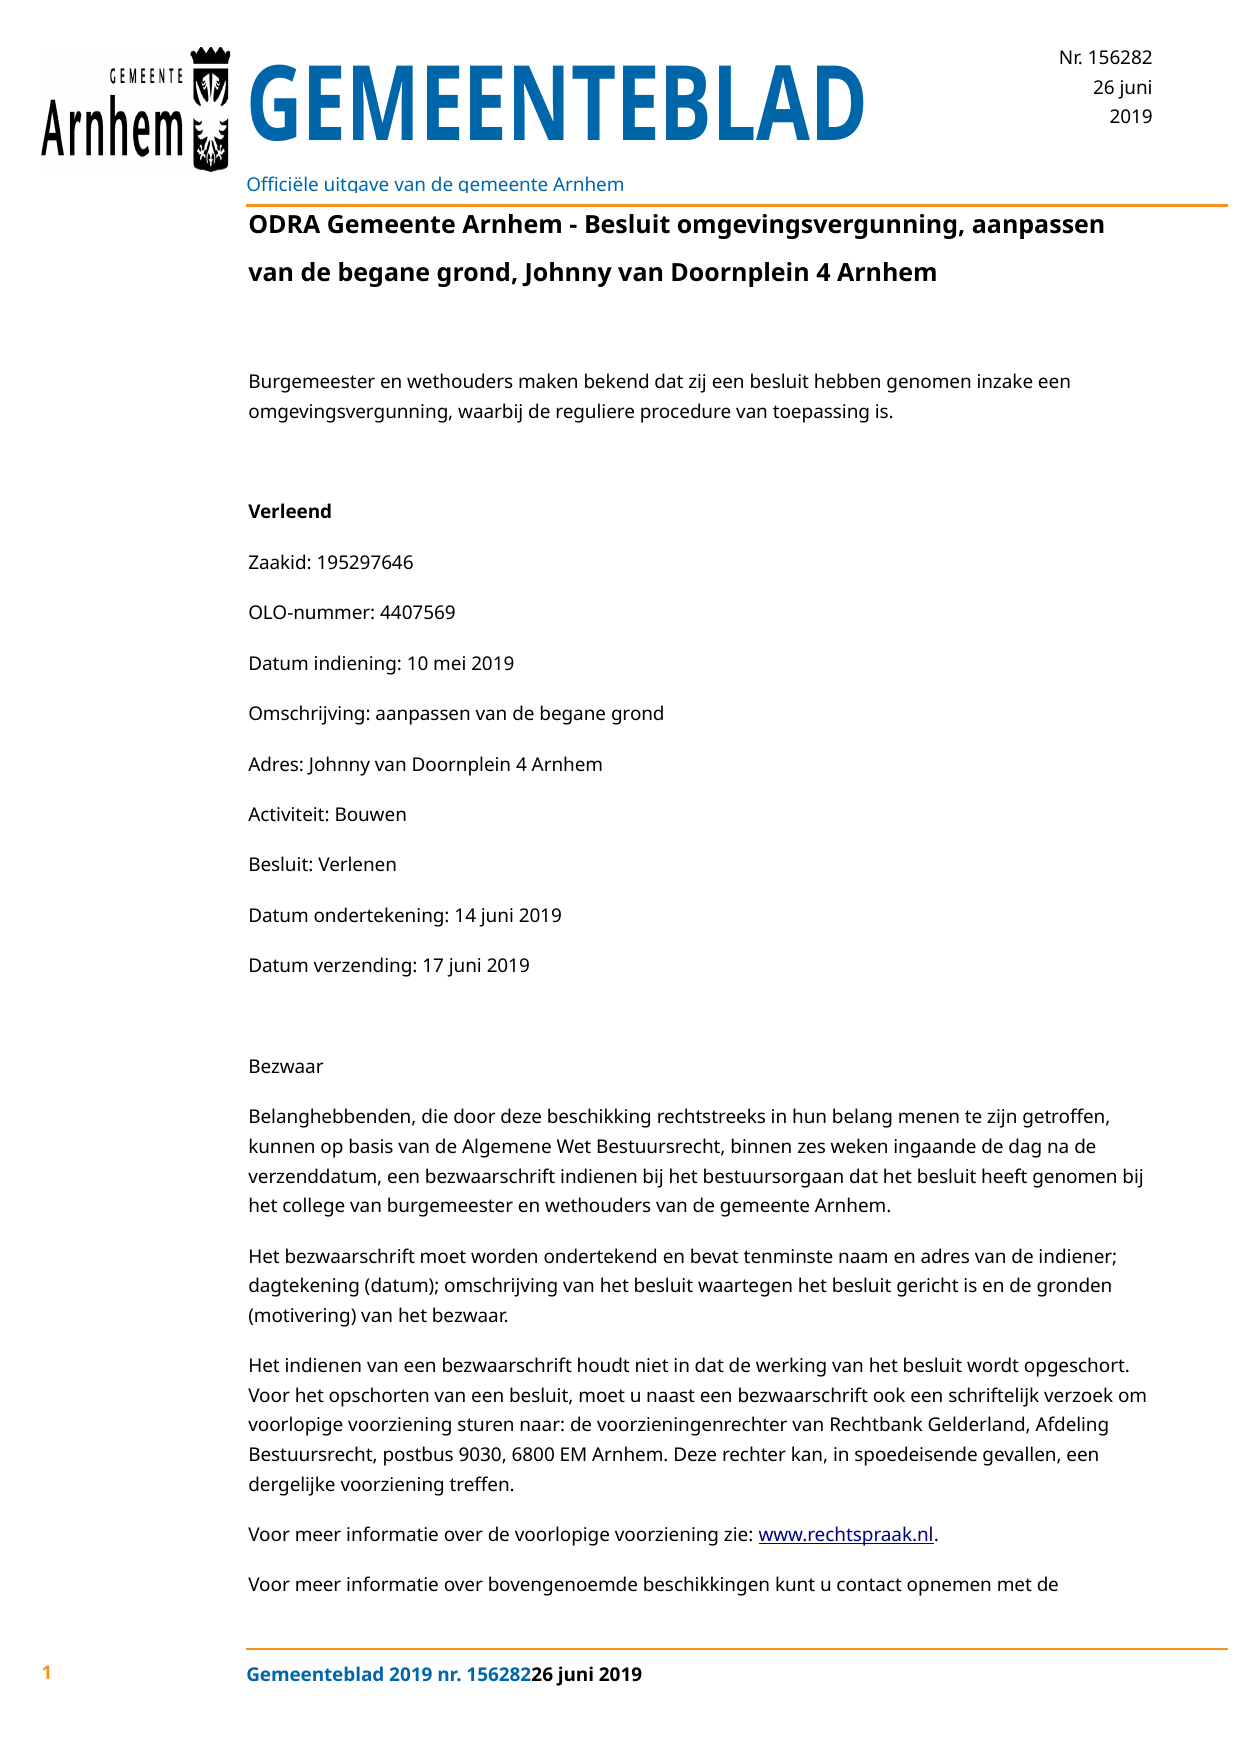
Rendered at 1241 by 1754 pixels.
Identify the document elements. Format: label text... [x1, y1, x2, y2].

text ODRA Gemeente Arnhem - Besluit omgevingsvergunning, aanpassen van de begane grond, Johnny van Doornplein 4 Arnhem [248, 207, 1152, 288]
text Besluit: Verlenen [248, 852, 1152, 877]
text Het bezwaarschrift moet worden ondertekend en bevat tenminste naam en adres van de indiener; dagtekening (datum); omschrijving van het besluit waartegen het besluit gericht is en de gronden (motivering) van het bezwaar. [248, 1243, 1152, 1328]
picture [41, 47, 231, 172]
text Datum indiening: 10 mei 2019 [248, 650, 1152, 676]
text Voor meer informatie over de voorlopige voorziening zie: www.rechtspraak.nl. [248, 1521, 1152, 1547]
text Het indienen van een bezwaarschrift houdt niet in dat de werking van het besluit wordt opgeschort. Voor het opschorten van een besluit, moet u naast een bezwaarschrift ook een schriftelijk verzoek om voorlopige voorziening sturen naar: de voorzieningenrechter van Rechtbank Gelderland, Afdeling Bestuursrecht, postbus 9030, 6800 EM Arnhem. Deze rechter kan, in spoedeisende gevallen, een dergelijke voorziening treffen. [248, 1352, 1152, 1497]
text Burgemeester en wethouders maken bekend dat zij een besluit hebben genomen inzake een omgevingsvergunning, waarbij de reguliere procedure van toepassing is. [248, 368, 1152, 424]
text OLO-nummer: 4407569 [248, 599, 1152, 625]
text Zaakid: 195297646 [248, 549, 1152, 575]
text Verleend [248, 499, 1152, 524]
text Datum ondertekening: 14 juni 2019 [248, 902, 1152, 928]
text Activiteit: Bouwen [248, 801, 1152, 827]
text Belanghebbenden, die door deze beschikking rechtstreeks in hun belang menen te zijn getroffen, kunnen op basis van de Algemene Wet Bestuursrecht, binnen zes weken ingaande de dag na de verzenddatum, een bezwaarschrift indienen bij het bestuursorgaan dat het besluit heeft genomen bij het college van burgemeester en wethouders van de gemeente Arnhem. [248, 1104, 1152, 1218]
text Bezwaar [248, 1053, 1152, 1079]
text Voor meer informatie over bovengenoemde beschikkingen kunt u contact opnemen met de [248, 1572, 1152, 1597]
text Omschrijving: aanpassen van de begane grond [248, 700, 1152, 726]
text Adres: Johnny van Doornplein 4 Arnhem [248, 751, 1152, 777]
text Datum verzending: 17 juni 2019 [248, 952, 1152, 978]
